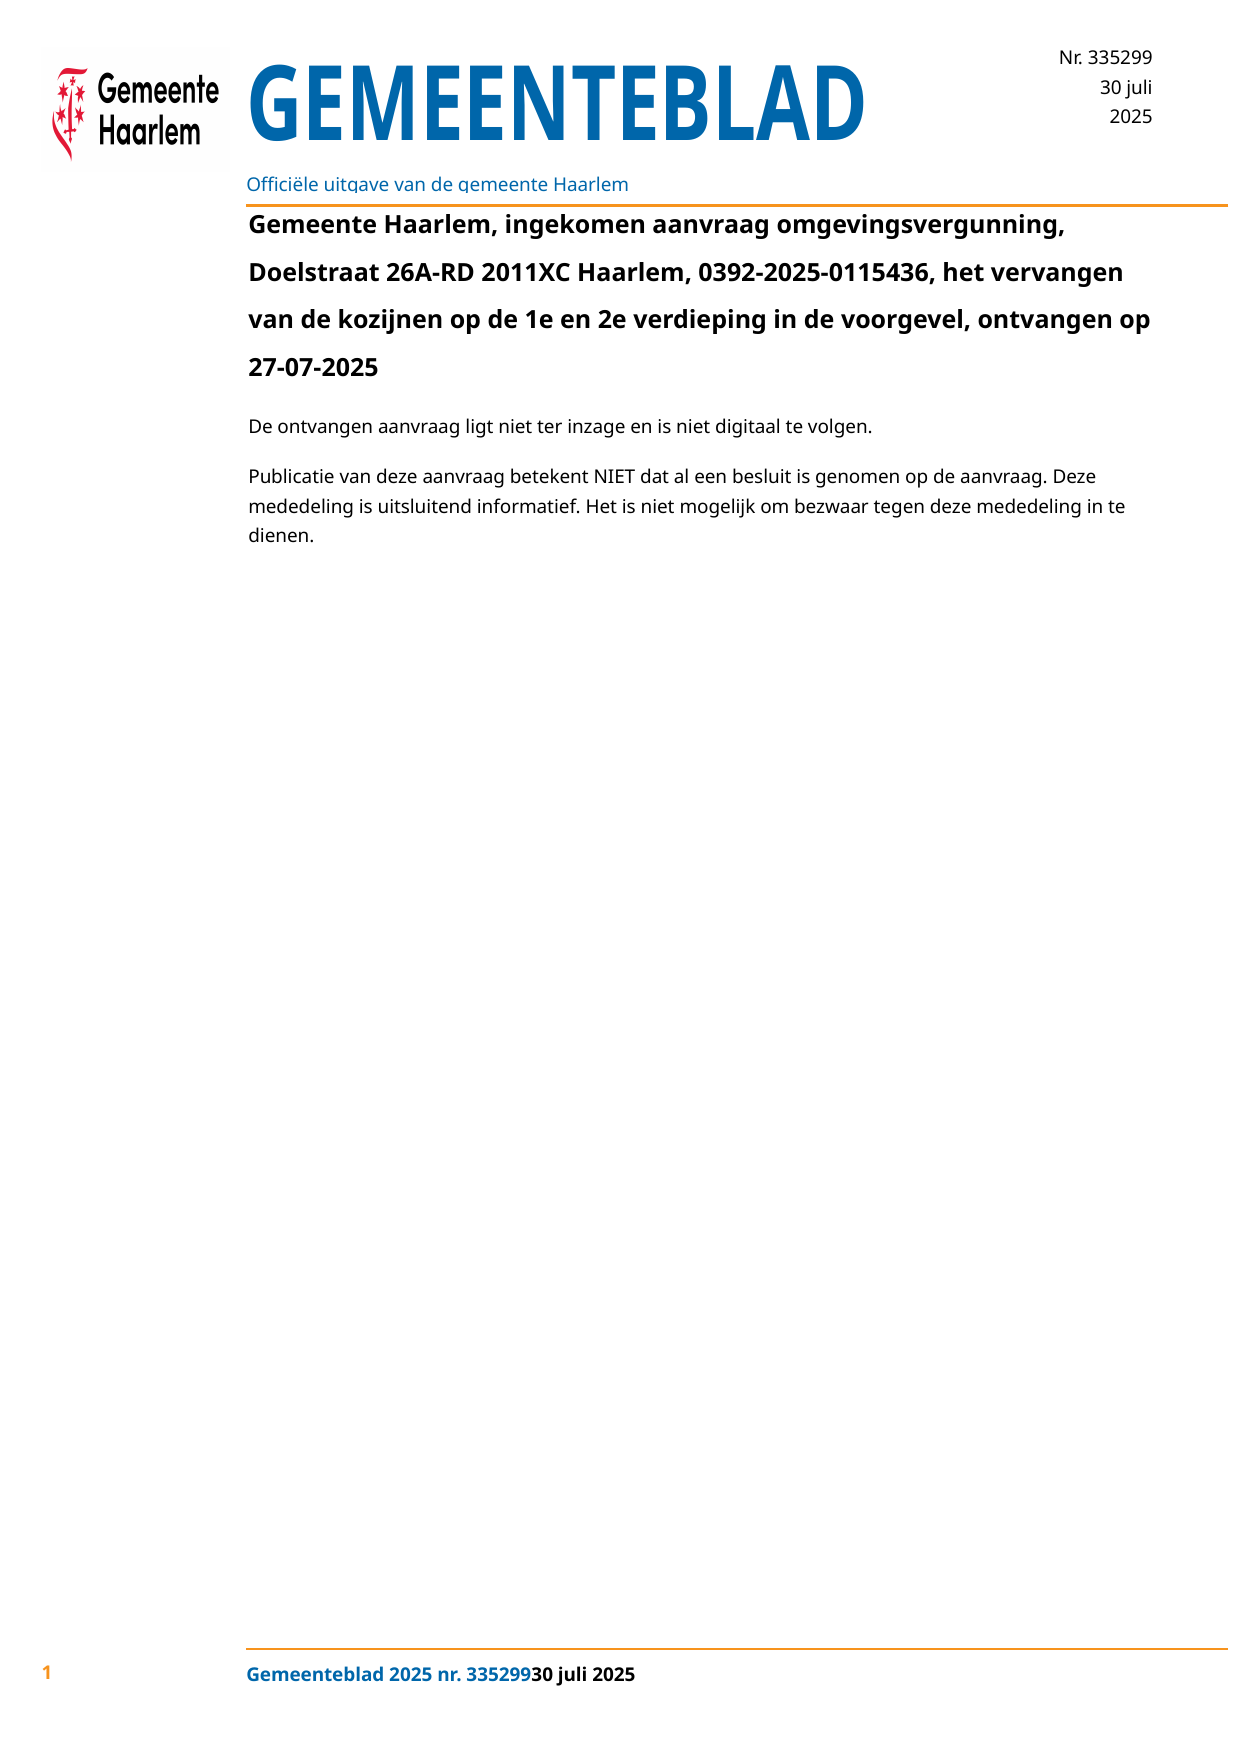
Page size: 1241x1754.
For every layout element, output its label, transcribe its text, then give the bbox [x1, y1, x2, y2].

picture [41, 47, 231, 172]
text Gemeente Haarlem, ingekomen aanvraag omgevingsvergunning, Doelstraat 26A-RD 2011XC Haarlem, 0392-2025-0115436, het vervangen van de kozijnen op de 1e en 2e verdieping in de voorgevel, ontvangen op 27-07-2025 [248, 207, 1152, 384]
text Publicatie van deze aanvraag betekent NIET dat al een besluit is genomen op de aanvraag. Deze mededeling is uitsluitend informatief. Het is niet mogelijk om bezwaar tegen deze mededeling in te dienen. [248, 463, 1152, 548]
text De ontvangen aanvraag ligt niet ter inzage en is niet digitaal te volgen. [248, 413, 1152, 439]
